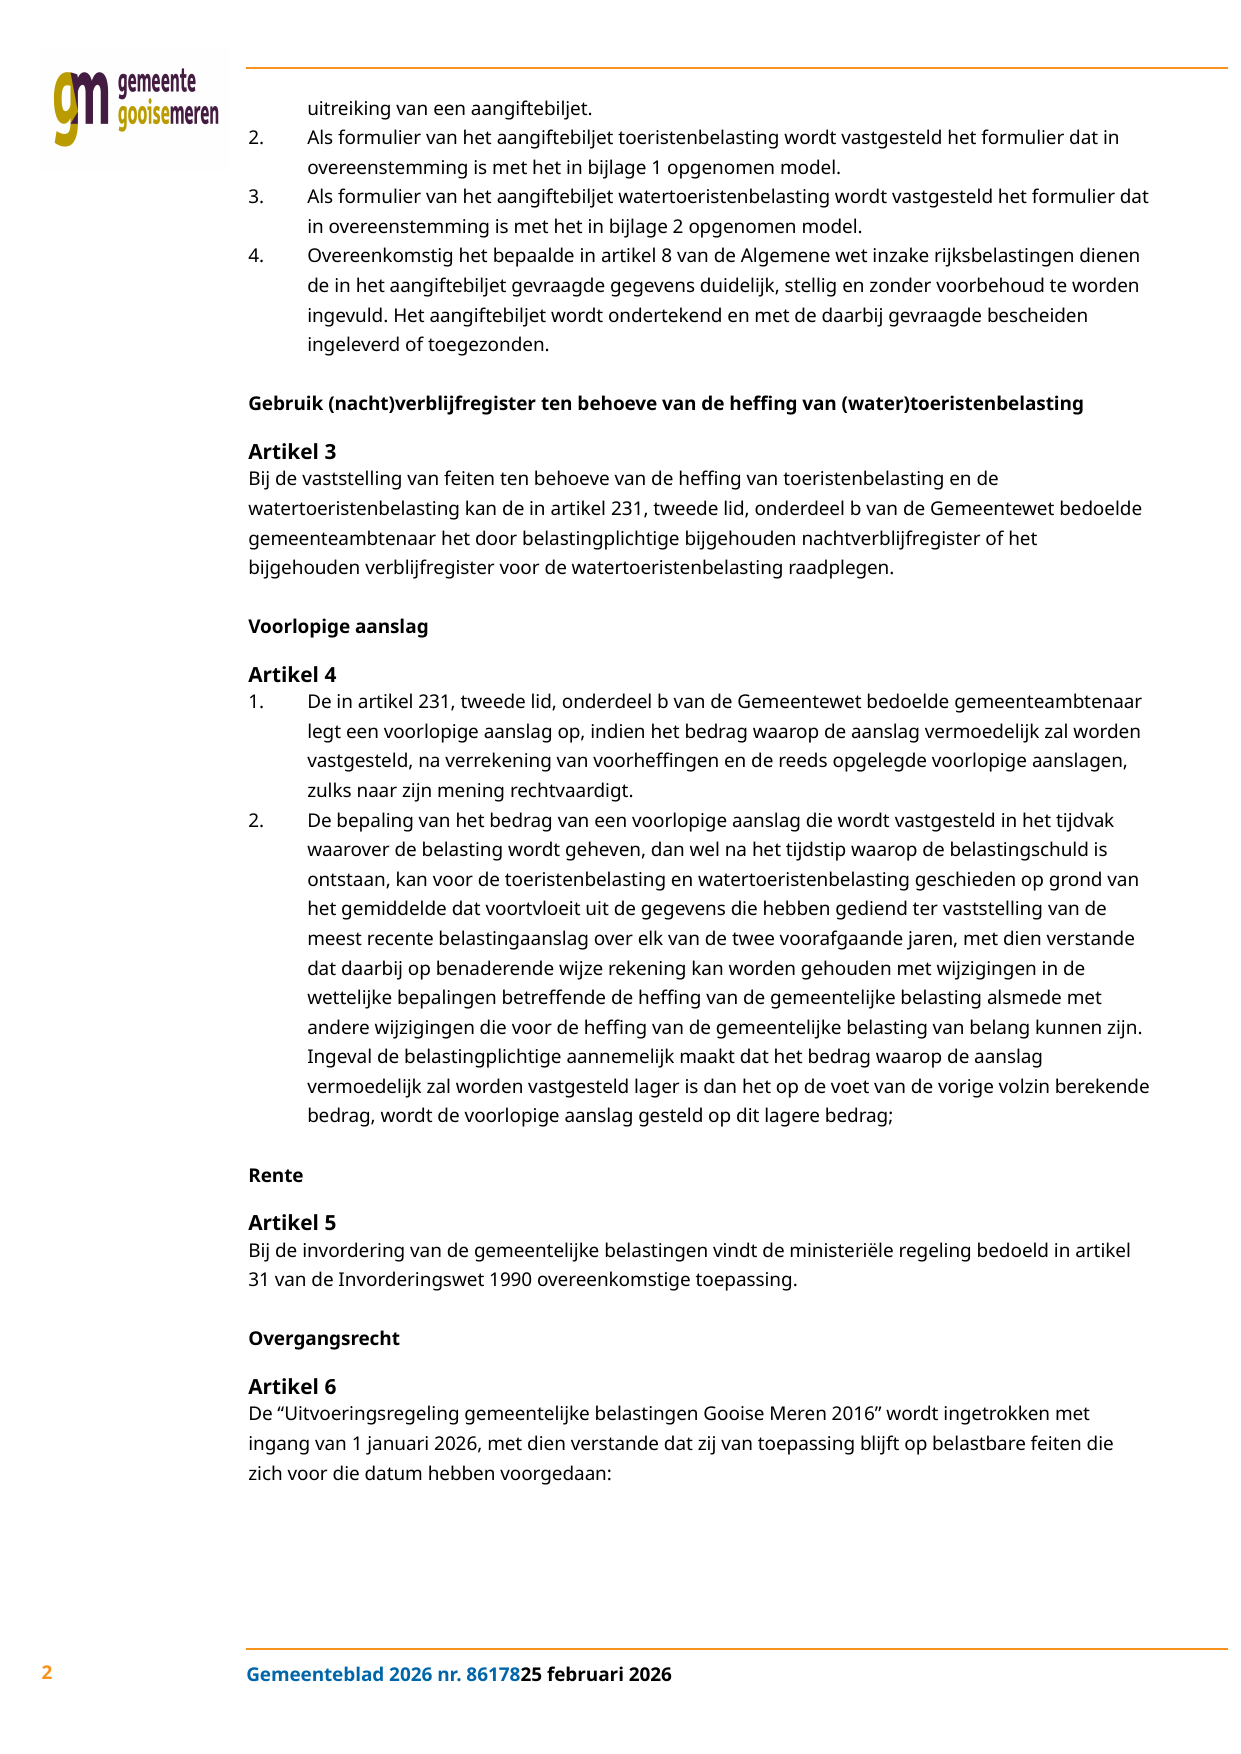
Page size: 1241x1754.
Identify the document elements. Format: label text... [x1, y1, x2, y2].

text Artikel 6 [248, 1372, 1152, 1401]
text Bij de vaststelling van feiten ten behoeve van de heffing van toeristenbelasting en de watertoeristenbelasting kan de in artikel 231, tweede lid, onderdeel b van de Gemeentewet bedoelde gemeenteambtenaar het door belastingplichtige bijgehouden nachtverblijfregister of het bijgehouden verblijfregister voor de watertoeristenbelasting raadplegen. [248, 466, 1152, 580]
text Rente [248, 1162, 1152, 1188]
text Artikel 3 [248, 437, 1152, 466]
list De in artikel 231, tweede lid, onderdeel b van de Gemeentewet bedoelde gemeenteambtenaar legt een voorlopige aanslag op, indien het bedrag waarop de aanslag vermoedelijk zal worden vastgesteld, na verrekening van voorheffingen en de reeds opgelegde voorlopige aanslagen, zulks naar zijn mening rechtvaardigt. [248, 688, 1152, 803]
list Overeenkomstig het bepaalde in artikel 8 van de Algemene wet inzake rijksbelastingen dienen de in het aangiftebiljet gevraagde gegevens duidelijk, stellig en zonder voorbehoud te worden ingevuld. Het aangiftebiljet wordt ondertekend en met de daarbij gevraagde bescheiden ingeleverd of toegezonden. [248, 243, 1152, 357]
text De “Uitvoeringsregeling gemeentelijke belastingen Gooise Meren 2016” wordt ingetrokken met ingang van 1 januari 2026, met dien verstande dat zij van toepassing blijft op belastbare feiten die zich voor die datum hebben voorgedaan: [248, 1401, 1152, 1486]
list Als formulier van het aangiftebiljet watertoeristenbelasting wordt vastgesteld het formulier dat in overeenstemming is met het in bijlage 2 opgenomen model. [248, 183, 1152, 239]
list uitreiking van een aangiftebiljet. [248, 95, 1152, 121]
list De bepaling van het bedrag van een voorlopige aanslag die wordt vastgesteld in het tijdvak waarover de belasting wordt geheven, dan wel na het tijdstip waarop de belastingschuld is ontstaan, kan voor de toeristenbelasting en watertoeristenbelasting geschieden op grond van het gemiddelde dat voortvloeit uit de gegevens die hebben gediend ter vaststelling van de meest recente belastingaanslag over elk van de twee voorafgaande jaren, met dien verstande dat daarbij op benaderende wijze rekening kan worden gehouden met wijzigingen in de wettelijke bepalingen betreffende de heffing van de gemeentelijke belasting alsmede met andere wijzigingen die voor de heffing van de gemeentelijke belasting van belang kunnen zijn. Ingeval de belastingplichtige aannemelijk maakt dat het bedrag waarop de aanslag vermoedelijk zal worden vastgesteld lager is dan het op de voet van de vorige volzin berekende bedrag, wordt de voorlopige aanslag gesteld op dit lagere bedrag; [248, 807, 1152, 1128]
text Voorlopige aanslag [248, 613, 1152, 639]
text Artikel 4 [248, 660, 1152, 688]
text Artikel 5 [248, 1208, 1152, 1237]
text Gebruik (nacht)verblijfregister ten behoeve van de heffing van (water)toeristenbelasting [248, 391, 1152, 416]
text Overgangsrecht [248, 1326, 1152, 1351]
list Als formulier van het aangiftebiljet toeristenbelasting wordt vastgesteld het formulier dat in overeenstemming is met het in bijlage 1 opgenomen model. [248, 124, 1152, 180]
text Bij de invordering van de gemeentelijke belastingen vindt de ministeriële regeling bedoeld in artikel 31 van de Invorderingswet 1990 overeenkomstige toepassing. [248, 1237, 1152, 1292]
picture [41, 47, 231, 172]
